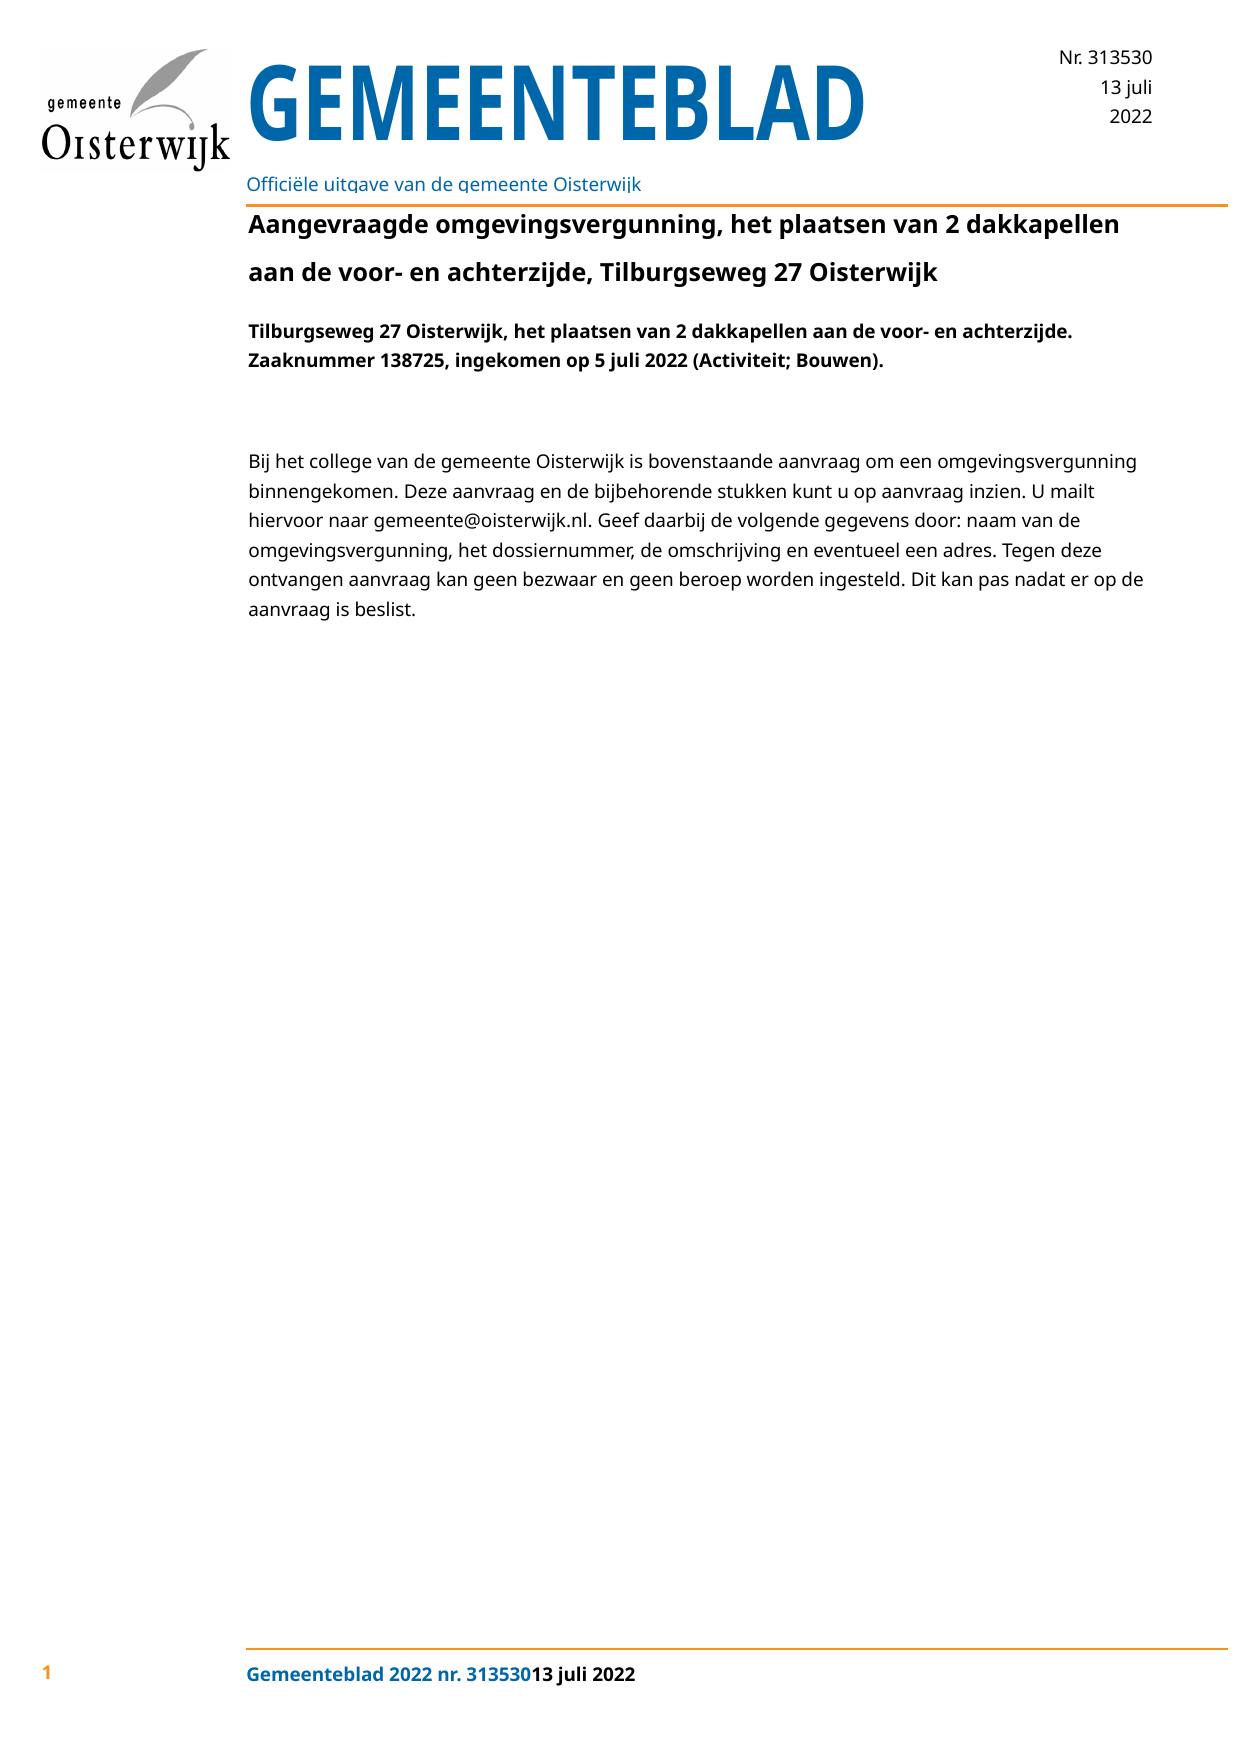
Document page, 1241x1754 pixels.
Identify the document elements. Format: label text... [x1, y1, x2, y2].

text Aangevraagde omgevingsvergunning, het plaatsen van 2 dakkapellen aan de voor- en achterzijde, Tilburgseweg 27 Oisterwijk [248, 207, 1152, 288]
text Bij het college van de gemeente Oisterwijk is bovenstaande aanvraag om een omgevingsvergunning binnengekomen. Deze aanvraag en de bijbehorende stukken kunt u op aanvraag inzien. U mailt hiervoor naar gemeente@oisterwijk.nl. Geef daarbij de volgende gegevens door: naam van de omgevingsvergunning, het dossiernummer, de omschrijving en eventueel een adres. Tegen deze ontvangen aanvraag kan geen bezwaar en geen beroep worden ingesteld. Dit kan pas nadat er op de aanvraag is beslist. [248, 448, 1152, 622]
text Tilburgseweg 27 Oisterwijk, het plaatsen van 2 dakkapellen aan de voor- en achterzijde. Zaaknummer 138725, ingekomen op 5 juli 2022 (Activiteit; Bouwen). [248, 318, 1152, 373]
picture [41, 47, 231, 172]
